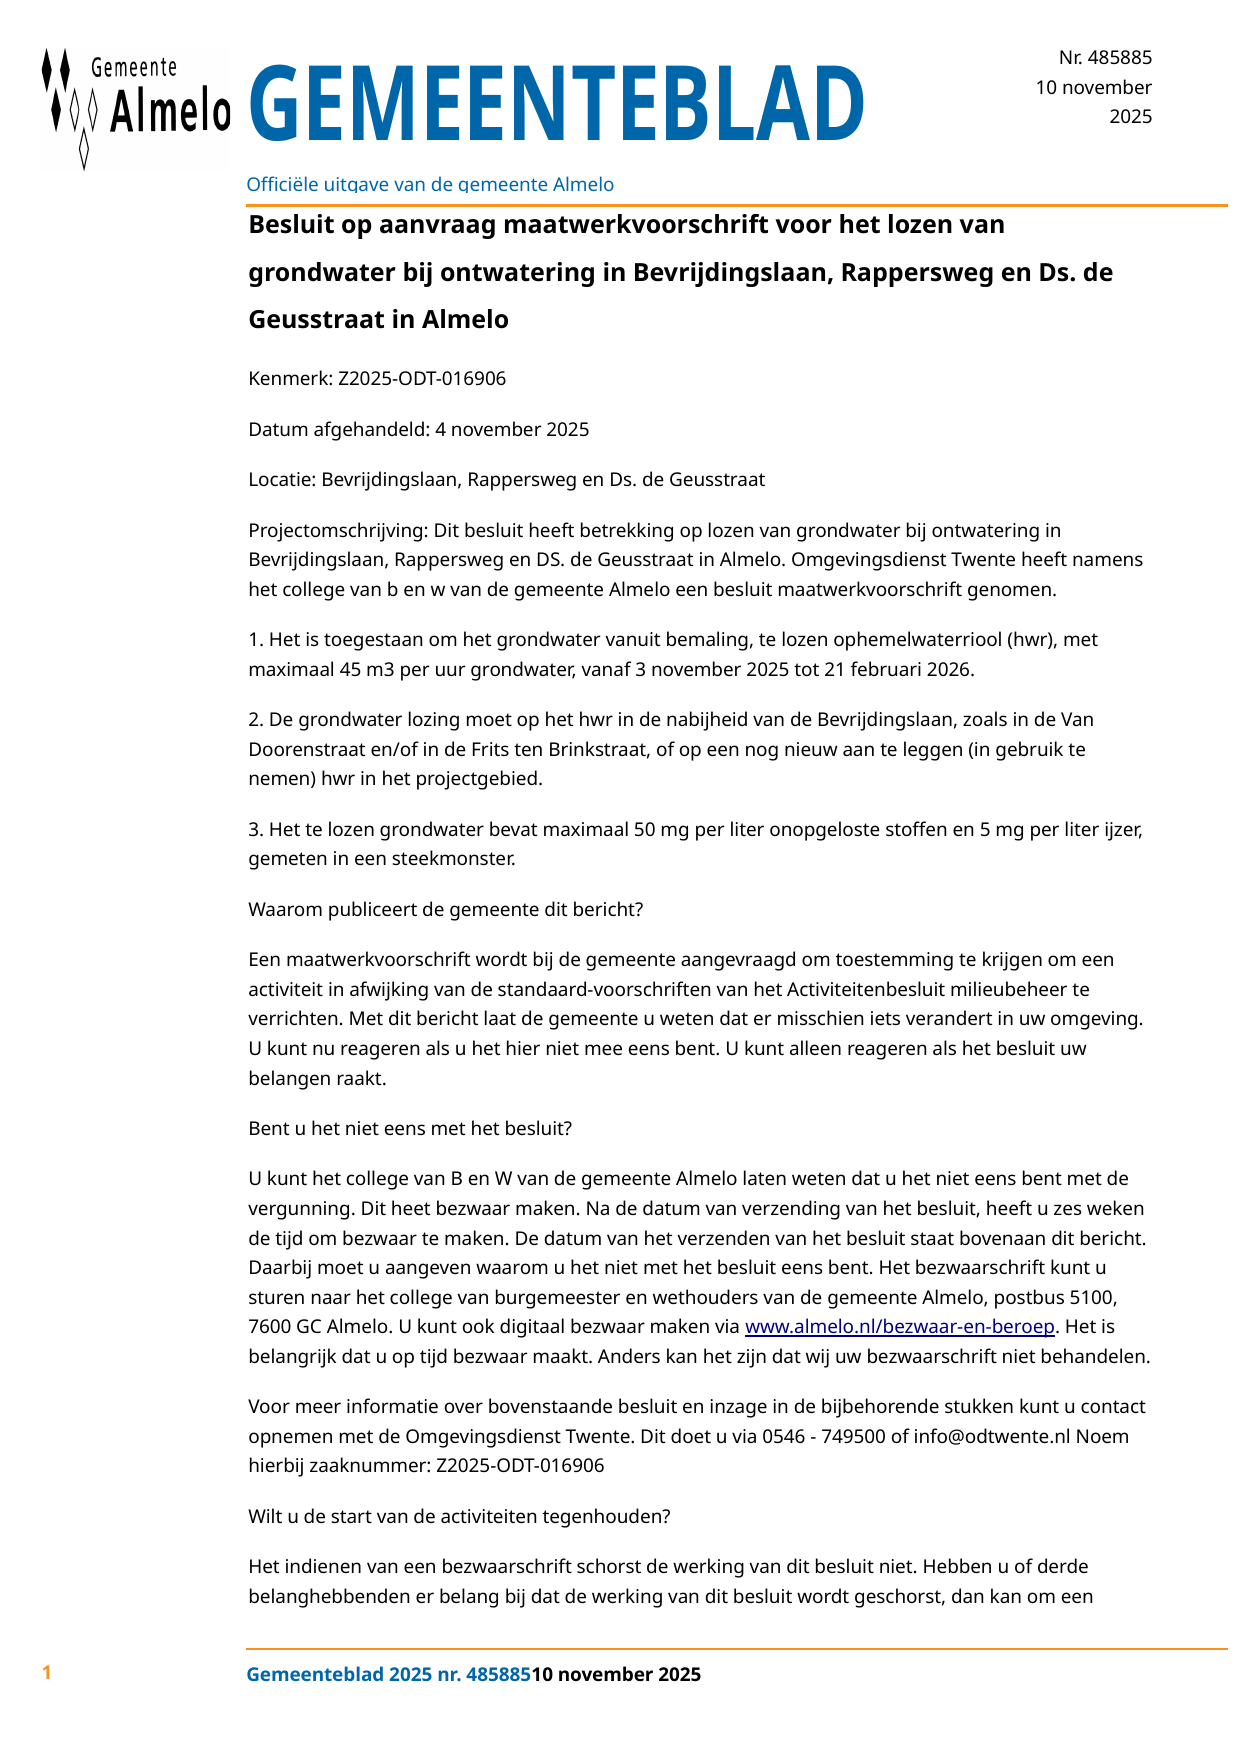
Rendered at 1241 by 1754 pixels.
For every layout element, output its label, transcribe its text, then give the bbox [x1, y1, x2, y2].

text U kunt het college van B en W van de gemeente Almelo laten weten dat u het niet eens bent met de vergunning. Dit heet bezwaar maken. Na de datum van verzending van het besluit, heeft u zes weken de tijd om bezwaar te maken. De datum van het verzenden van het besluit staat bovenaan dit bericht. Daarbij moet u aangeven waarom u het niet met het besluit eens bent. Het bezwaarschrift kunt u sturen naar het college van burgemeester en wethouders van de gemeente Almelo, postbus 5100, 7600 GC Almelo. U kunt ook digitaal bezwaar maken via www.almelo.nl/bezwaar-en-beroep. Het is belangrijk dat u op tijd bezwaar maakt. Anders kan het zijn dat wij uw bezwaarschrift niet behandelen. [248, 1166, 1152, 1369]
picture [41, 47, 231, 172]
text 1. Het is toegestaan om het grondwater vanuit bemaling, te lozen ophemelwaterriool (hwr), met maximaal 45 m3 per uur grondwater, vanaf 3 november 2025 tot 21 februari 2026. [248, 626, 1152, 682]
text Besluit op aanvraag maatwerkvoorschrift voor het lozen van grondwater bij ontwatering in Bevrijdingslaan, Rappersweg en Ds. de Geusstraat in Almelo [248, 207, 1152, 336]
text Projectomschrijving: Dit besluit heeft betrekking op lozen van grondwater bij ontwatering in Bevrijdingslaan, Rappersweg en DS. de Geusstraat in Almelo. Omgevingsdienst Twente heeft namens het college van b en w van de gemeente Almelo een besluit maatwerkvoorschrift genomen. [248, 517, 1152, 602]
text Een maatwerkvoorschrift wordt bij de gemeente aangevraagd om toestemming te krijgen om een activiteit in afwijking van de standaard-voorschriften van het Activiteitenbesluit milieubeheer te verrichten. Met dit bericht laat de gemeente u weten dat er misschien iets verandert in uw omgeving. U kunt nu reageren als u het hier niet mee eens bent. U kunt alleen reageren als het besluit uw belangen raakt. [248, 946, 1152, 1090]
text Waarom publiceert de gemeente dit bericht? [248, 896, 1152, 922]
text Kenmerk: Z2025-ODT-016906 [248, 366, 1152, 391]
text Bent u het niet eens met het besluit? [248, 1115, 1152, 1141]
text 3. Het te lozen grondwater bevat maximaal 50 mg per liter onopgeloste stoffen en 5 mg per liter ijzer, gemeten in een steekmonster. [248, 816, 1152, 871]
text Wilt u de start van de activiteiten tegenhouden? [248, 1503, 1152, 1529]
text 2. De grondwater lozing moet op het hwr in de nabijheid van de Bevrijdingslaan, zoals in de Van Doorenstraat en/of in de Frits ten Brinkstraat, of op een nog nieuw aan te leggen (in gebruik te nemen) hwr in het projectgebied. [248, 706, 1152, 791]
text Voor meer informatie over bovenstaande besluit en inzage in de bijbehorende stukken kunt u contact opnemen met de Omgevingsdienst Twente. Dit doet u via 0546 - 749500 of info@odtwente.nl Noem hierbij zaaknummer: Z2025-ODT-016906 [248, 1393, 1152, 1478]
text Datum afgehandeld: 4 november 2025 [248, 416, 1152, 442]
text Het indienen van een bezwaarschrift schorst de werking van dit besluit niet. Hebben u of derde belanghebbenden er belang bij dat de werking van dit besluit wordt geschorst, dan kan om een [248, 1553, 1152, 1609]
text Locatie: Bevrijdingslaan, Rappersweg en Ds. de Geusstraat [248, 466, 1152, 492]
